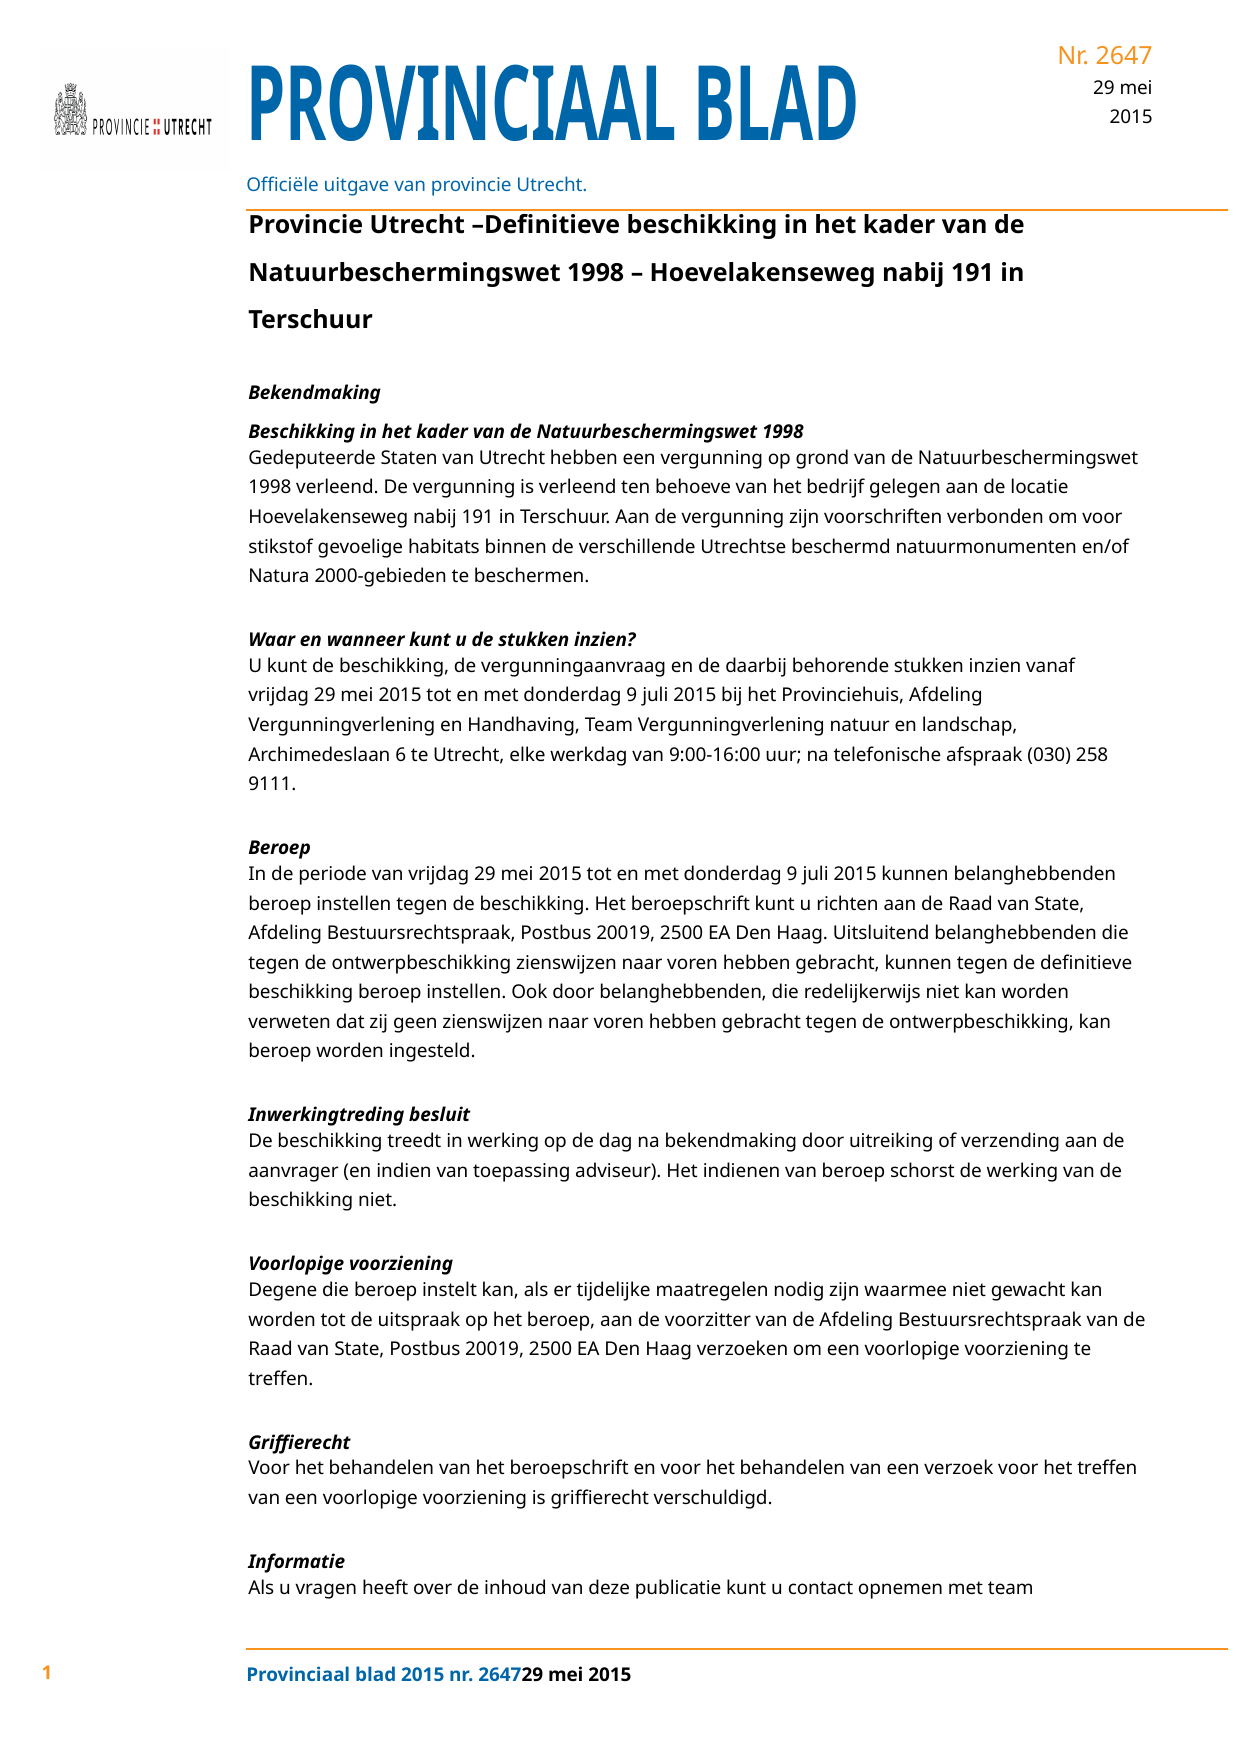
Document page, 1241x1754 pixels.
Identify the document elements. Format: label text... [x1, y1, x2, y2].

text Beschikking in het kader van de Natuurbeschermingswet 1998 [248, 418, 1152, 444]
text U kunt de beschikking, de vergunningaanvraag en de daarbij behorende stukken inzien vanaf vrijdag 29 mei 2015 tot en met donderdag 9 juli 2015 bij het Provinciehuis, Afdeling Vergunningverlening en Handhaving, Team Vergunningverlening natuur en landschap, Archimedeslaan 6 te Utrecht, elke werkdag van 9:00-16:00 uur; na telefonische afspraak (030) 258 9111. [248, 652, 1152, 796]
text Voorlopige voorziening [248, 1250, 1152, 1276]
text In de periode van vrijdag 29 mei 2015 tot en met donderdag 9 juli 2015 kunnen belanghebbenden beroep instellen tegen de beschikking. Het beroepschrift kunt u richten aan de Raad van State, Afdeling Bestuursrechtspraak, Postbus 20019, 2500 EA Den Haag. Uitsluitend belanghebbenden die tegen de ontwerpbeschikking zienswijzen naar voren hebben gebracht, kunnen tegen de definitieve beschikking beroep instellen. Ook door belanghebbenden, die redelijkerwijs niet kan worden verweten dat zij geen zienswijzen naar voren hebben gebracht tegen de ontwerpbeschikking, kan beroep worden ingesteld. [248, 860, 1152, 1063]
text Beroep [248, 834, 1152, 860]
text Inwerkingtreding besluit [248, 1102, 1152, 1127]
text Degene die beroep instelt kan, als er tijdelijke maatregelen nodig zijn waarmee niet gewacht kan worden tot de uitspraak op het beroep, aan de voorzitter van de Afdeling Bestuursrechtspraak van de Raad van State, Postbus 20019, 2500 EA Den Haag verzoeken om een voorlopige voorziening te treffen. [248, 1276, 1152, 1391]
text De beschikking treedt in werking op de dag na bekendmaking door uitreiking of verzending aan de aanvrager (en indien van toepassing adviseur). Het indienen van beroep schorst de werking van de beschikking niet. [248, 1127, 1152, 1212]
text Voor het behandelen van het beroepschrift en voor het behandelen van een verzoek voor het treffen van een voorlopige voorziening is griffierecht verschuldigd. [248, 1454, 1152, 1510]
text Als u vragen heeft over de inhoud van deze publicatie kunt u contact opnemen met team [248, 1574, 1152, 1599]
text Gedeputeerde Staten van Utrecht hebben een vergunning op grond van de Natuurbeschermingswet 1998 verleend. De vergunning is verleend ten behoeve van het bedrijf gelegen aan de locatie Hoevelakenseweg nabij 191 in Terschuur. Aan de vergunning zijn voorschriften verbonden om voor stikstof gevoelige habitats binnen de verschillende Utrechtse beschermd natuurmonumenten en/of Natura 2000-gebieden te beschermen. [248, 444, 1152, 588]
text Informatie [248, 1548, 1152, 1574]
picture [41, 47, 231, 172]
text Bekendmaking [248, 379, 1152, 405]
text Waar en wanneer kunt u de stukken inzien? [248, 626, 1152, 652]
text Provincie Utrecht –Definitieve beschikking in het kader van de Natuurbeschermingswet 1998 – Hoevelakenseweg nabij 191 in Terschuur [248, 211, 1152, 336]
text Griffierecht [248, 1429, 1152, 1454]
